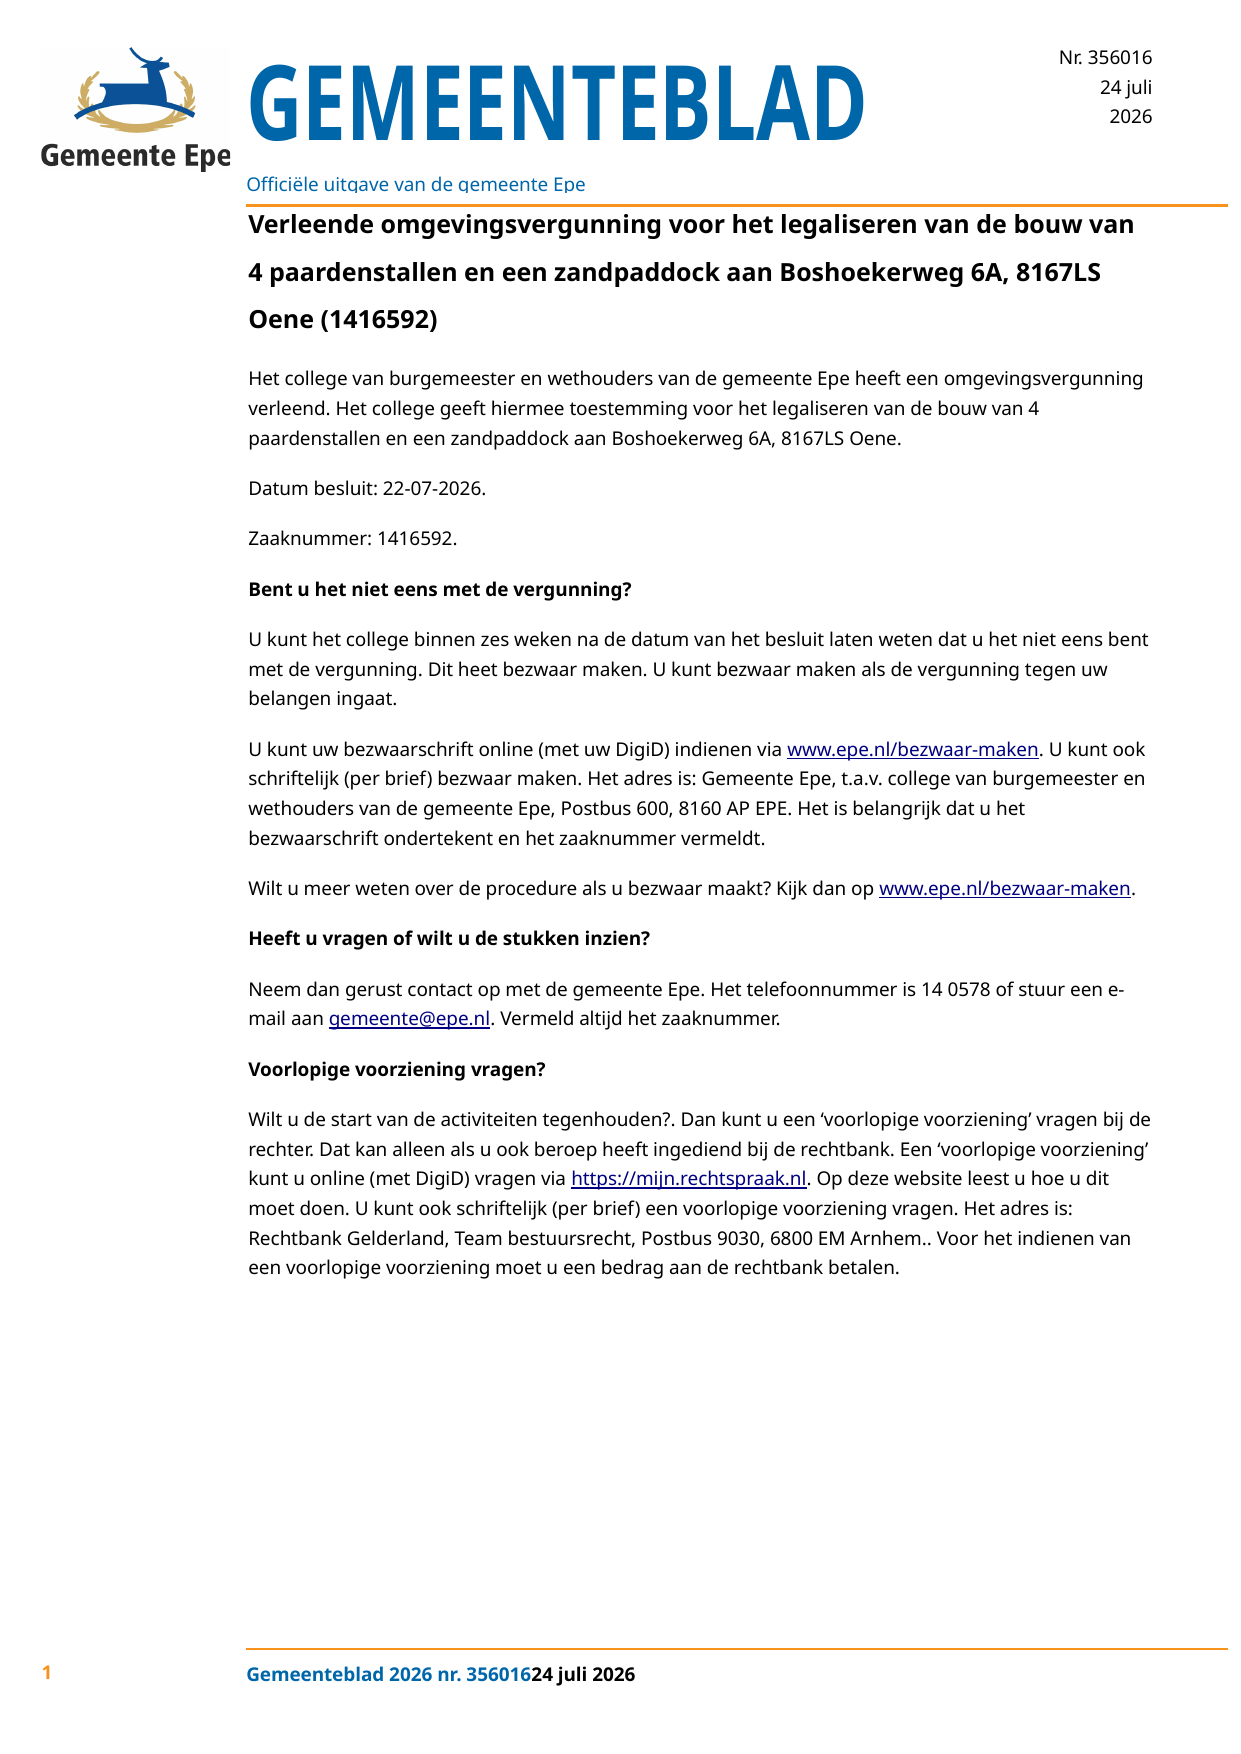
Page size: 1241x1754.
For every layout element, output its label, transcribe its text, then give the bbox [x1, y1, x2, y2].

text U kunt uw bezwaarschrift online (met uw DigiD) indienen via www.epe.nl/bezwaar-maken. U kunt ook schriftelijk (per brief) bezwaar maken. Het adres is: Gemeente Epe, t.a.v. college van burgemeester en wethouders van de gemeente Epe, Postbus 600, 8160 AP EPE. Het is belangrijk dat u het bezwaarschrift ondertekent en het zaaknummer vermeldt. [248, 736, 1152, 850]
text Neem dan gerust contact op met de gemeente Epe. Het telefoonnummer is 14 0578 of stuur een e-mail aan gemeente@epe.nl. Vermeld altijd het zaaknummer. [248, 976, 1152, 1031]
text U kunt het college binnen zes weken na de datum van het besluit laten weten dat u het niet eens bent met de vergunning. Dit heet bezwaar maken. U kunt bezwaar maken als de vergunning tegen uw belangen ingaat. [248, 626, 1152, 711]
text Verleende omgevingsvergunning voor het legaliseren van de bouw van 4 paardenstallen en een zandpaddock aan Boshoekerweg 6A, 8167LS Oene (1416592) [248, 207, 1152, 336]
picture [41, 47, 231, 172]
text Het college van burgemeester en wethouders van de gemeente Epe heeft een omgevingsvergunning verleend. Het college geeft hiermee toestemming voor het legaliseren van de bouw van 4 paardenstallen en een zandpaddock aan Boshoekerweg 6A, 8167LS Oene. [248, 366, 1152, 450]
text Heeft u vragen of wilt u de stukken inzien? [248, 926, 1152, 951]
text Bent u het niet eens met de vergunning? [248, 576, 1152, 602]
text Datum besluit: 22-07-2026. [248, 475, 1152, 501]
text Wilt u meer weten over de procedure als u bezwaar maakt? Kijk dan op www.epe.nl/bezwaar-maken. [248, 875, 1152, 901]
text Zaaknummer: 1416592. [248, 526, 1152, 551]
text Voorlopige voorziening vragen? [248, 1056, 1152, 1082]
text Wilt u de start van de activiteiten tegenhouden?. Dan kunt u een ‘voorlopige voorziening’ vragen bij de rechter. Dat kan alleen als u ook beroep heeft ingediend bij de rechtbank. Een ‘voorlopige voorziening’ kunt u online (met DigiD) vragen via https://mijn.rechtspraak.nl. Op deze website leest u hoe u dit moet doen. U kunt ook schriftelijk (per brief) een voorlopige voorziening vragen. Het adres is: Rechtbank Gelderland, Team bestuursrecht, Postbus 9030, 6800 EM Arnhem.. Voor het indienen van een voorlopige voorziening moet u een bedrag aan de rechtbank betalen. [248, 1106, 1152, 1280]
